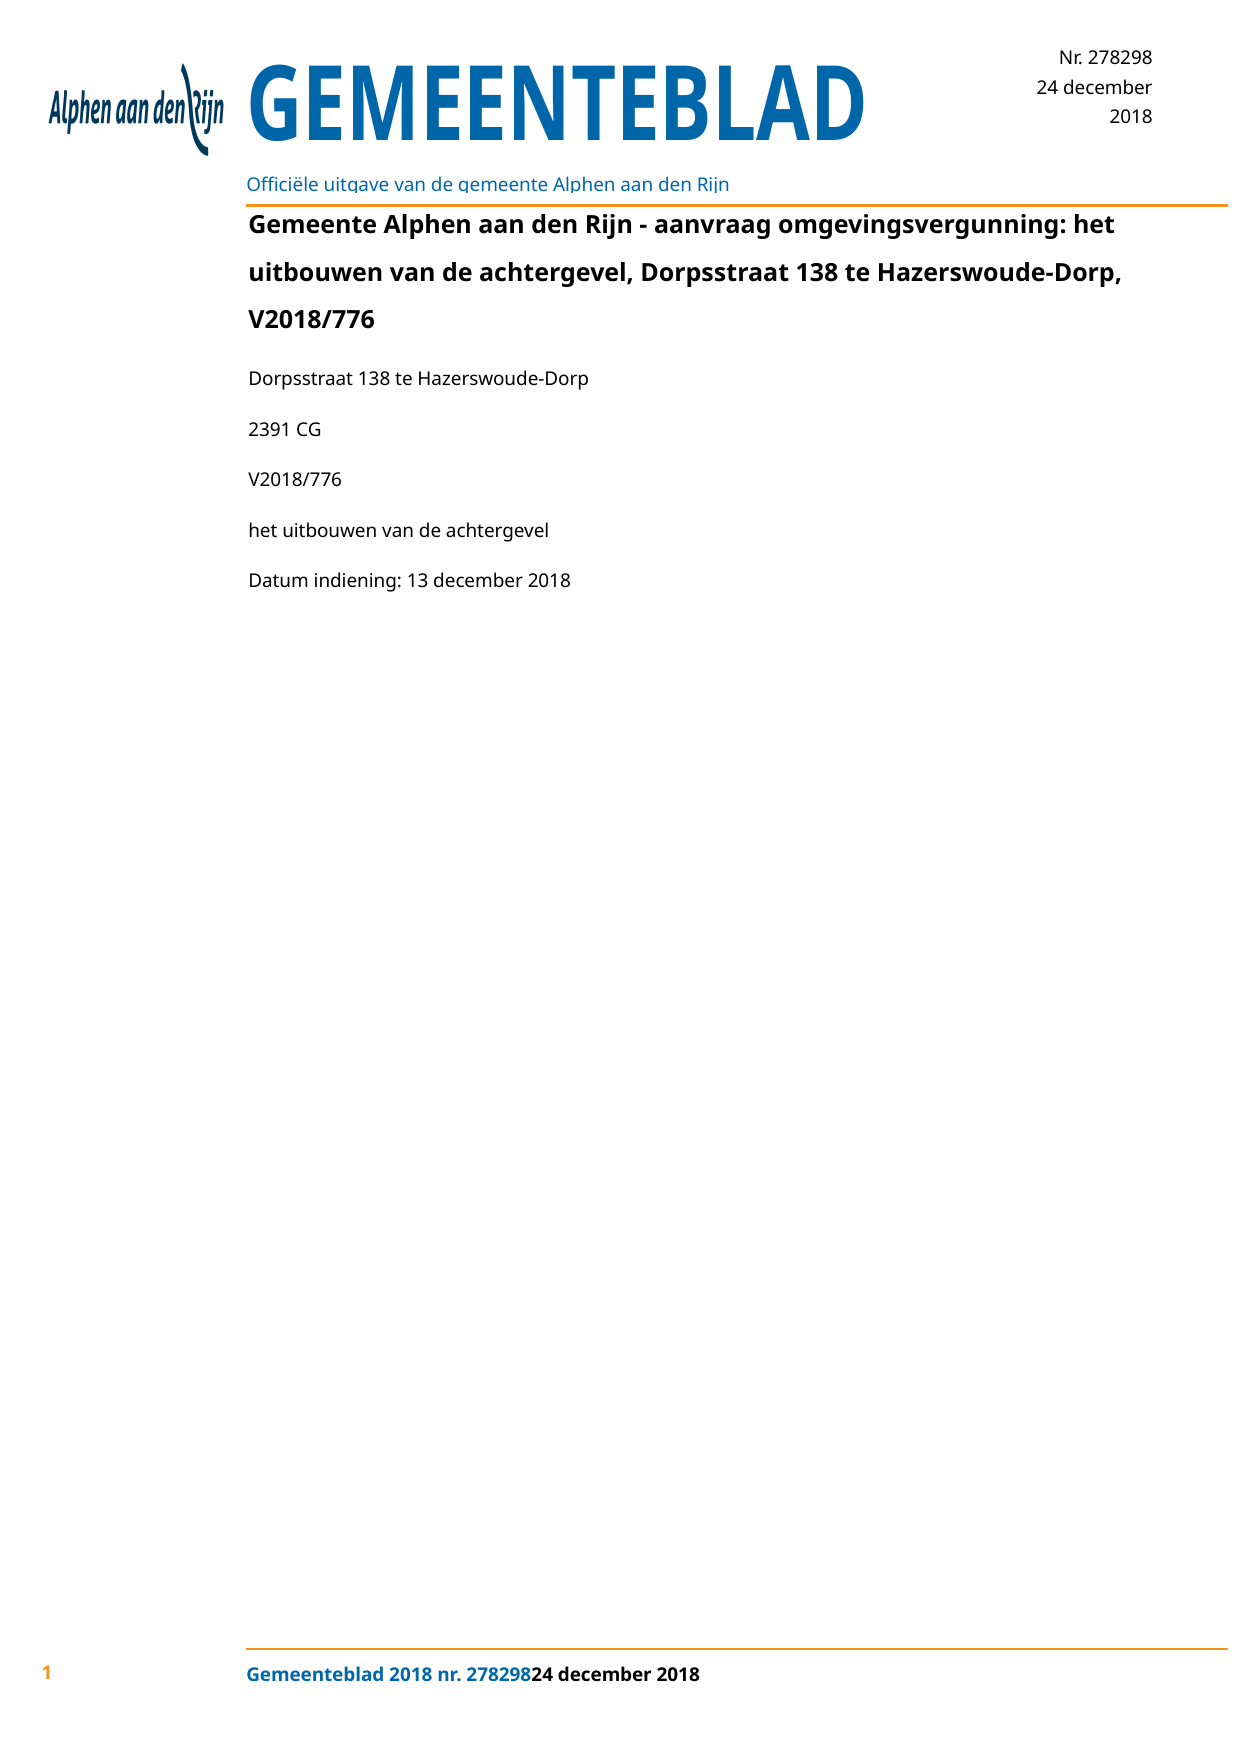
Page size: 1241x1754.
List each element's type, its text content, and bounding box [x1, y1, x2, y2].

text het uitbouwen van de achtergevel [248, 517, 1152, 542]
picture [41, 47, 231, 172]
text V2018/776 [248, 466, 1152, 492]
text Dorpsstraat 138 te Hazerswoude-Dorp [248, 366, 1152, 391]
text Datum indiening: 13 december 2018 [248, 567, 1152, 593]
text 2391 CG [248, 416, 1152, 442]
text Gemeente Alphen aan den Rijn - aanvraag omgevingsvergunning: het uitbouwen van de achtergevel, Dorpsstraat 138 te Hazerswoude-Dorp, V2018/776 [248, 207, 1152, 336]
